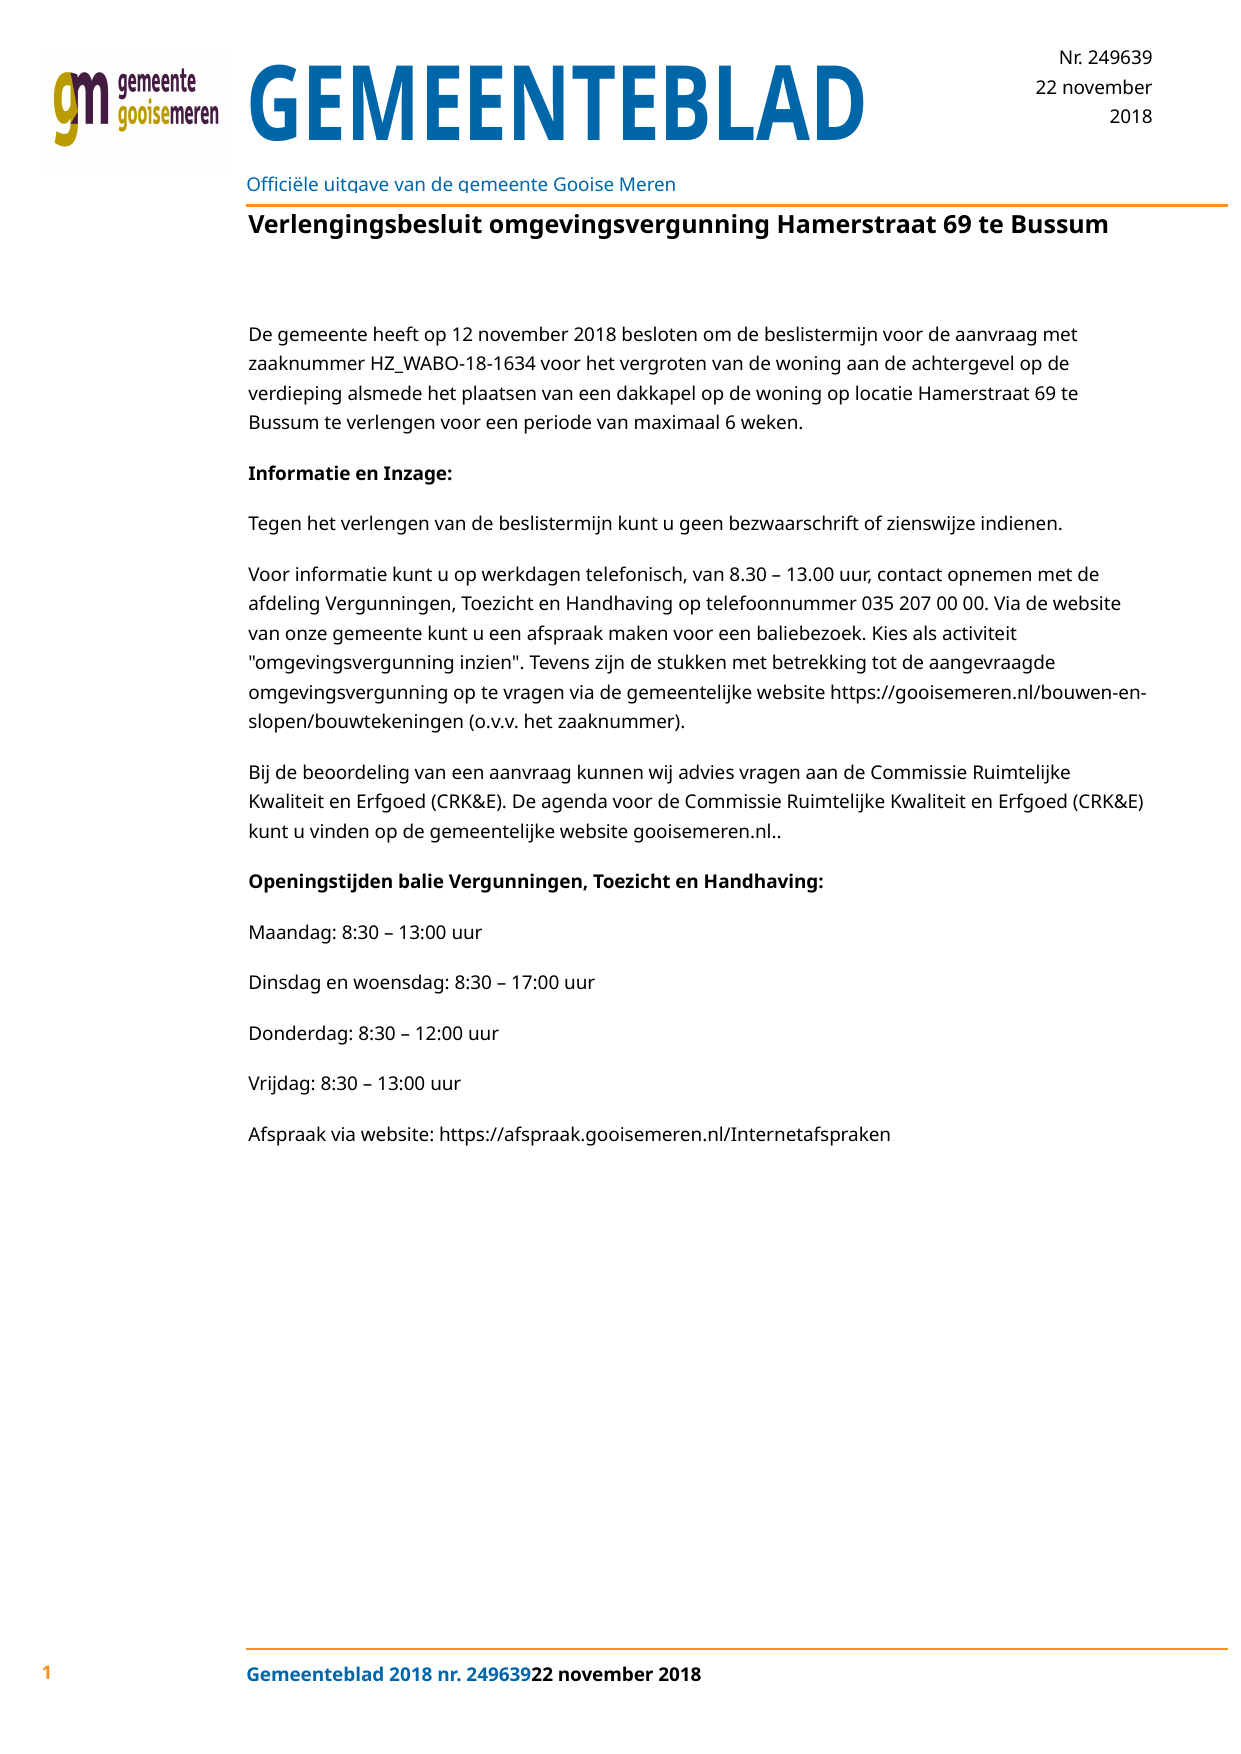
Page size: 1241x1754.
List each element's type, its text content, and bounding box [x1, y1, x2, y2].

text Verlengingsbesluit omgevingsvergunning Hamerstraat 69 te Bussum [248, 207, 1152, 241]
text Dinsdag en woensdag: 8:30 – 17:00 uur [248, 969, 1152, 995]
picture [41, 47, 231, 172]
text Donderdag: 8:30 – 12:00 uur [248, 1020, 1152, 1046]
text Informatie en Inzage: [248, 460, 1152, 486]
text Openingstijden balie Vergunningen, Toezicht en Handhaving: [248, 869, 1152, 894]
text Voor informatie kunt u op werkdagen telefonisch, van 8.30 – 13.00 uur, contact opnemen met de afdeling Vergunningen, Toezicht en Handhaving op telefoonnummer 035 207 00 00. Via de website van onze gemeente kunt u een afspraak maken voor een baliebezoek. Kies als activiteit "omgevingsvergunning inzien". Tevens zijn de stukken met betrekking tot de aangevraagde omgevingsvergunning op te vragen via de gemeentelijke website https://gooisemeren.nl/bouwen-en-slopen/bouwtekeningen (o.v.v. het zaaknummer). [248, 561, 1152, 734]
text De gemeente heeft op 12 november 2018 besloten om de beslistermijn voor de aanvraag met zaaknummer HZ_WABO-18-1634 voor het vergroten van de woning aan de achtergevel op de verdieping alsmede het plaatsen van een dakkapel op de woning op locatie Hamerstraat 69 te Bussum te verlengen voor een periode van maximaal 6 weken. [248, 321, 1152, 435]
text Afspraak via website: https://afspraak.gooisemeren.nl/Internetafspraken [248, 1121, 1152, 1146]
text Vrijdag: 8:30 – 13:00 uur [248, 1070, 1152, 1096]
text Bij de beoordeling van een aanvraag kunnen wij advies vragen aan de Commissie Ruimtelijke Kwaliteit en Erfgoed (CRK&E). De agenda voor de Commissie Ruimtelijke Kwaliteit en Erfgoed (CRK&E) kunt u vinden op de gemeentelijke website gooisemeren.nl.. [248, 759, 1152, 844]
text Maandag: 8:30 – 13:00 uur [248, 919, 1152, 945]
text Tegen het verlengen van de beslistermijn kunt u geen bezwaarschrift of zienswijze indienen. [248, 510, 1152, 536]
